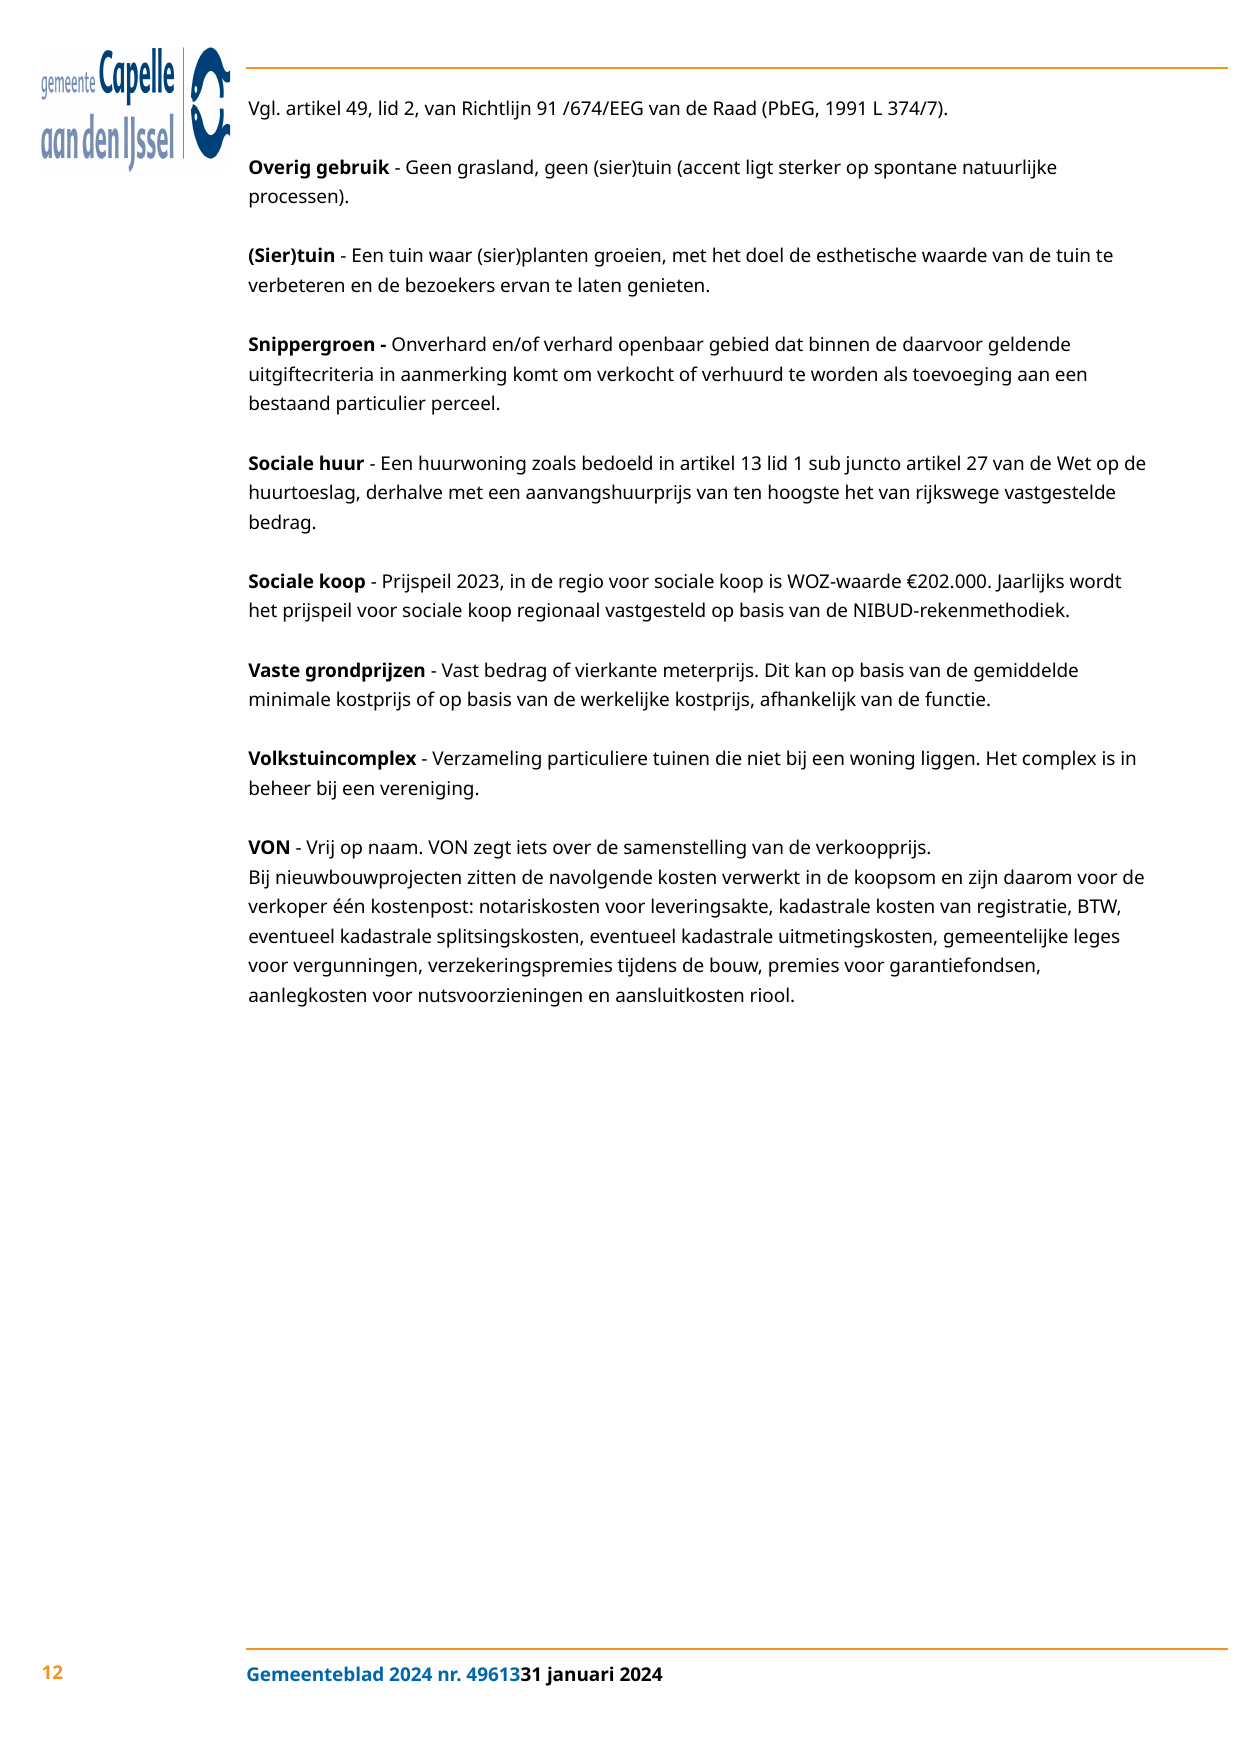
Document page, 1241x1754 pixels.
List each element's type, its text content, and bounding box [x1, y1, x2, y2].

text (Sier)tuin - Een tuin waar (sier)planten groeien, met het doel de esthetische waarde van de tuin te verbeteren en de bezoekers ervan te laten genieten. [248, 243, 1152, 298]
text Sociale koop - Prijspeil 2023, in de regio voor sociale koop is WOZ-waarde €202.000. Jaarlijks wordt het prijspeil voor sociale koop regionaal vastgesteld op basis van de NIBUD-rekenmethodiek. [248, 568, 1152, 623]
text Overig gebruik - Geen grasland, geen (sier)tuin (accent ligt sterker op spontane natuurlijke processen). [248, 154, 1152, 209]
text Vgl. artikel 49, lid 2, van Richtlijn 91 /674/EEG van de Raad (PbEG, 1991 L 374/7). [248, 95, 1152, 121]
picture [41, 47, 231, 172]
text Vaste grondprijzen - Vast bedrag of vierkante meterprijs. Dit kan op basis van de gemiddelde minimale kostprijs of op basis van de werkelijke kostprijs, afhankelijk van de functie. [248, 657, 1152, 712]
text Sociale huur - Een huurwoning zoals bedoeld in artikel 13 lid 1 sub juncto artikel 27 van de Wet op de huurtoeslag, derhalve met een aanvangshuurprijs van ten hoogste het van rijkswege vastgestelde bedrag. [248, 450, 1152, 535]
text Volkstuincomplex - Verzameling particuliere tuinen die niet bij een woning liggen. Het complex is in beheer bij een vereniging. [248, 746, 1152, 801]
text Snippergroen - Onverhard en/of verhard openbaar gebied dat binnen de daarvoor geldende uitgiftecriteria in aanmerking komt om verkocht of verhuurd te worden als toevoeging aan een bestaand particulier perceel. [248, 331, 1152, 416]
text Bij nieuwbouwprojecten zitten de navolgende kosten verwerkt in de koopsom en zijn daarom voor de verkoper één kostenpost: notariskosten voor leveringsakte, kadastrale kosten van registratie, BTW, eventueel kadastrale splitsingskosten, eventueel kadastrale uitmetingskosten, gemeentelijke leges voor vergunningen, verzekeringspremies tijdens de bouw, premies voor garantiefondsen, aanlegkosten voor nutsvoorzieningen en aansluitkosten riool. [248, 864, 1152, 1008]
text VON - Vrij op naam. VON zegt iets over de samenstelling van de verkoopprijs. [248, 834, 1152, 860]
